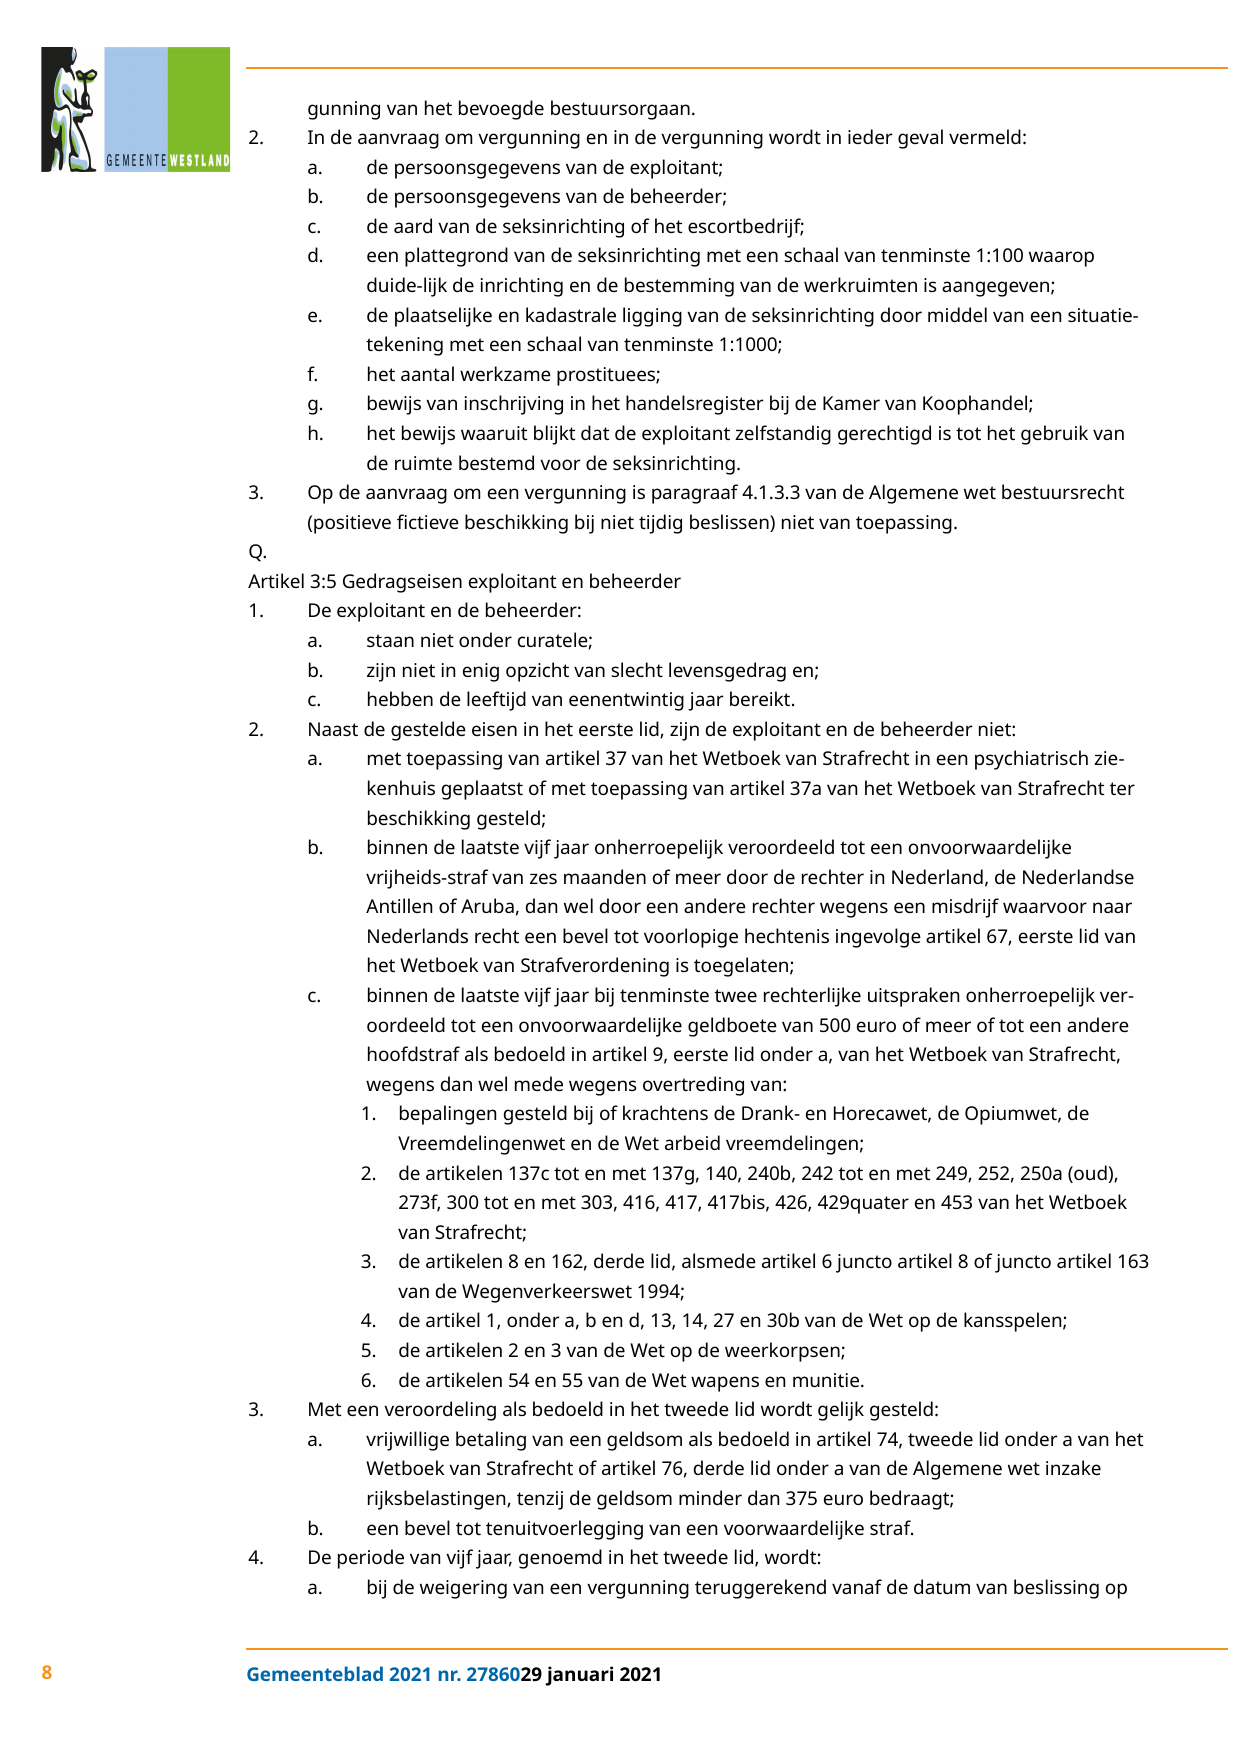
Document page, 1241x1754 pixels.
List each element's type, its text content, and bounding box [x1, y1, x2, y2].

list In de aanvraag om vergunning en in de vergunning wordt in ieder geval vermeld: [248, 124, 1152, 150]
list bij de weigering van een vergunning teruggerekend vanaf de datum van beslissing op [307, 1574, 1152, 1600]
picture [41, 47, 231, 172]
list Met een veroordeling als bedoeld in het tweede lid wordt gelijk gesteld: [248, 1396, 1152, 1422]
list Op de aanvraag om een vergunning is paragraaf 4.1.3.3 van de Algemene wet bestuursrecht (positieve fictieve beschikking bij niet tijdig beslissen) niet van toepassing. [248, 479, 1152, 535]
list het bewijs waaruit blijkt dat de exploitant zelfstandig gerechtigd is tot het gebruik van de ruimte bestemd voor de seksinrichting. [307, 420, 1152, 476]
list de artikel 1, onder a, b en d, 13, 14, 27 en 30b van de Wet op de kansspelen; [361, 1308, 1152, 1333]
list de artikelen 2 en 3 van de Wet op de weerkorpsen; [361, 1337, 1152, 1363]
list het aantal werkzame prostituees; [307, 361, 1152, 387]
list De periode van vijf jaar, genoemd in het tweede lid, wordt: [248, 1544, 1152, 1570]
list gunning van het bevoegde bestuursorgaan. [248, 95, 1152, 121]
list de artikelen 54 en 55 van de Wet wapens en munitie. [361, 1367, 1152, 1393]
list een bevel tot tenuitvoerlegging van een voorwaardelijke straf. [307, 1515, 1152, 1541]
text Q. [248, 538, 1152, 564]
list bepalingen gesteld bij of krachtens de Drank- en Horecawet, de Opiumwet, de Vreemdelingenwet en de Wet arbeid vreemdelingen; [361, 1101, 1152, 1156]
list de aard van de seksinrichting of het escortbedrijf; [307, 213, 1152, 239]
list bewijs van inschrijving in het handelsregister bij de Kamer van Koophandel; [307, 391, 1152, 416]
list vrijwillige betaling van een geldsom als bedoeld in artikel 74, tweede lid onder a van het Wetboek van Strafrecht of artikel 76, derde lid onder a van de Algemene wet inzake rijksbelastingen, tenzij de geldsom minder dan 375 euro bedraagt; [307, 1426, 1152, 1511]
list de persoonsgegevens van de exploitant; [307, 154, 1152, 180]
list de persoonsgegevens van de beheerder; [307, 183, 1152, 209]
list een plattegrond van de seksinrichting met een schaal van tenminste 1:100 waarop duide-lijk de inrichting en de bestemming van de werkruimten is aangegeven; [307, 243, 1152, 298]
list De exploitant en de beheerder: [248, 598, 1152, 623]
list binnen de laatste vijf jaar onherroepelijk veroordeeld tot een onvoorwaardelijke vrijheids-straf van zes maanden of meer door de rechter in Nederland, de Nederlandse Antillen of Aruba, dan wel door een andere rechter wegens een misdrijf waarvoor naar Nederlands recht een bevel tot voorlopige hechtenis ingevolge artikel 67, eerste lid van het Wetboek van Strafverordening is toegelaten; [307, 834, 1152, 978]
list Naast de gestelde eisen in het eerste lid, zijn de exploitant en de beheerder niet: [248, 716, 1152, 742]
list zijn niet in enig opzicht van slecht levensgedrag en; [307, 657, 1152, 683]
list de plaatselijke en kadastrale ligging van de seksinrichting door middel van een situatie-tekening met een schaal van tenminste 1:1000; [307, 302, 1152, 357]
list de artikelen 137c tot en met 137g, 140, 240b, 242 tot en met 249, 252, 250a (oud), 273f, 300 tot en met 303, 416, 417, 417bis, 426, 429quater en 453 van het Wetboek van Strafrecht; [361, 1160, 1152, 1245]
list hebben de leeftijd van eenentwintig jaar bereikt. [307, 686, 1152, 712]
list met toepassing van artikel 37 van het Wetboek van Strafrecht in een psychiatrisch zie-kenhuis geplaatst of met toepassing van artikel 37a van het Wetboek van Strafrecht ter beschikking gesteld; [307, 746, 1152, 831]
text Artikel 3:5 Gedragseisen exploitant en beheerder [248, 568, 1152, 594]
list staan niet onder curatele; [307, 627, 1152, 653]
list de artikelen 8 en 162, derde lid, alsmede artikel 6 juncto artikel 8 of juncto artikel 163 van de Wegenverkeerswet 1994; [361, 1248, 1152, 1304]
list binnen de laatste vijf jaar bij tenminste twee rechterlijke uitspraken onherroepelijk ver-oordeeld tot een onvoorwaardelijke geldboete van 500 euro of meer of tot een andere hoofdstraf als bedoeld in artikel 9, eerste lid onder a, van het Wetboek van Strafrecht, wegens dan wel mede wegens overtreding van: [307, 982, 1152, 1097]
